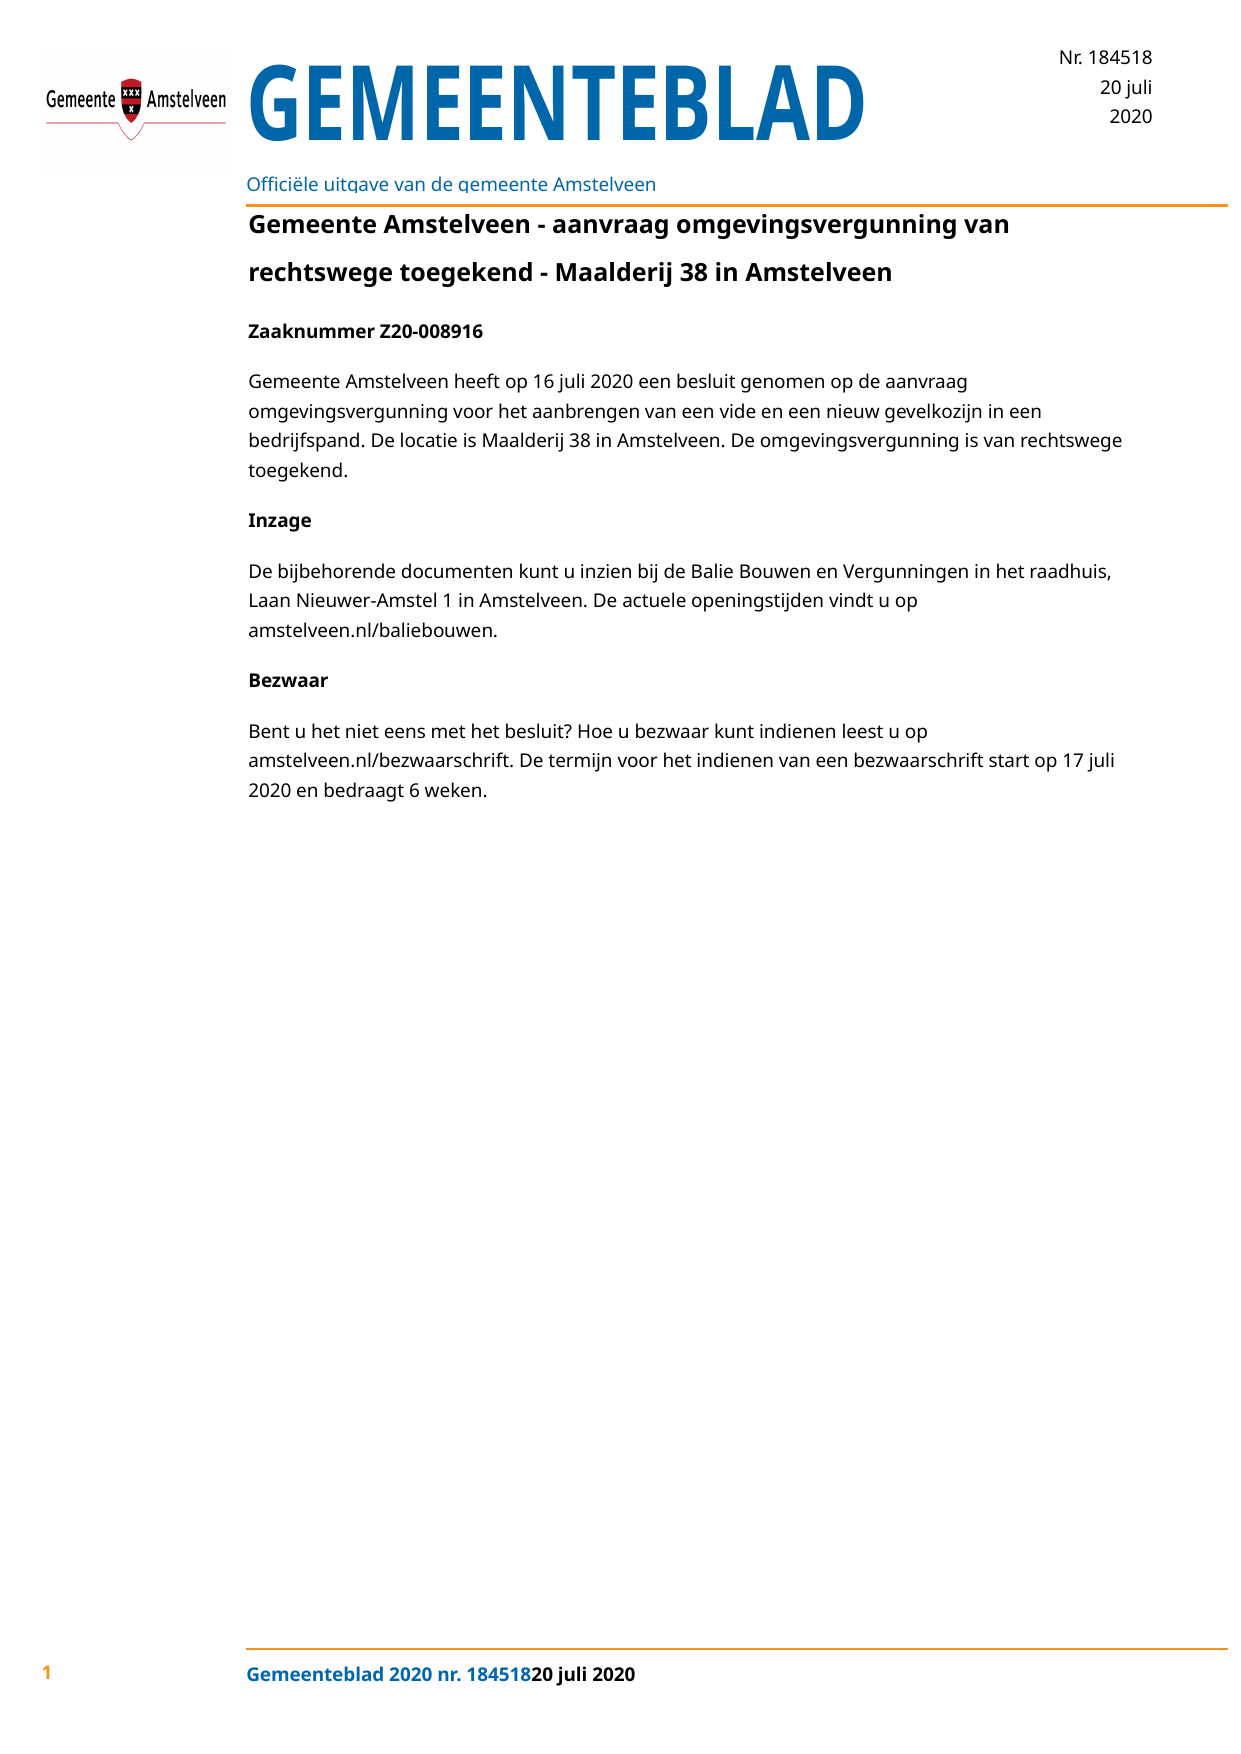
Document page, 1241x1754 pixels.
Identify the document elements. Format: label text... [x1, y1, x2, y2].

text Bent u het niet eens met het besluit? Hoe u bezwaar kunt indienen leest u op amstelveen.nl/bezwaarschrift. De termijn voor het indienen van een bezwaarschrift start op 17 juli 2020 en bedraagt 6 weken. [248, 718, 1152, 803]
picture [41, 47, 231, 172]
text De bijbehorende documenten kunt u inzien bij de Balie Bouwen en Vergunningen in het raadhuis, Laan Nieuwer-Amstel 1 in Amstelveen. De actuele openingstijden vindt u op amstelveen.nl/baliebouwen. [248, 558, 1152, 643]
text Gemeente Amstelveen heeft op 16 juli 2020 een besluit genomen op de aanvraag omgevingsvergunning voor het aanbrengen van een vide en een nieuw gevelkozijn in een bedrijfspand. De locatie is Maalderij 38 in Amstelveen. De omgevingsvergunning is van rechtswege toegekend. [248, 368, 1152, 483]
text Zaaknummer Z20-008916 [248, 318, 1152, 344]
text Bezwaar [248, 667, 1152, 693]
text Inzage [248, 507, 1152, 533]
text Gemeente Amstelveen - aanvraag omgevingsvergunning van rechtswege toegekend - Maalderij 38 in Amstelveen [248, 207, 1152, 288]
